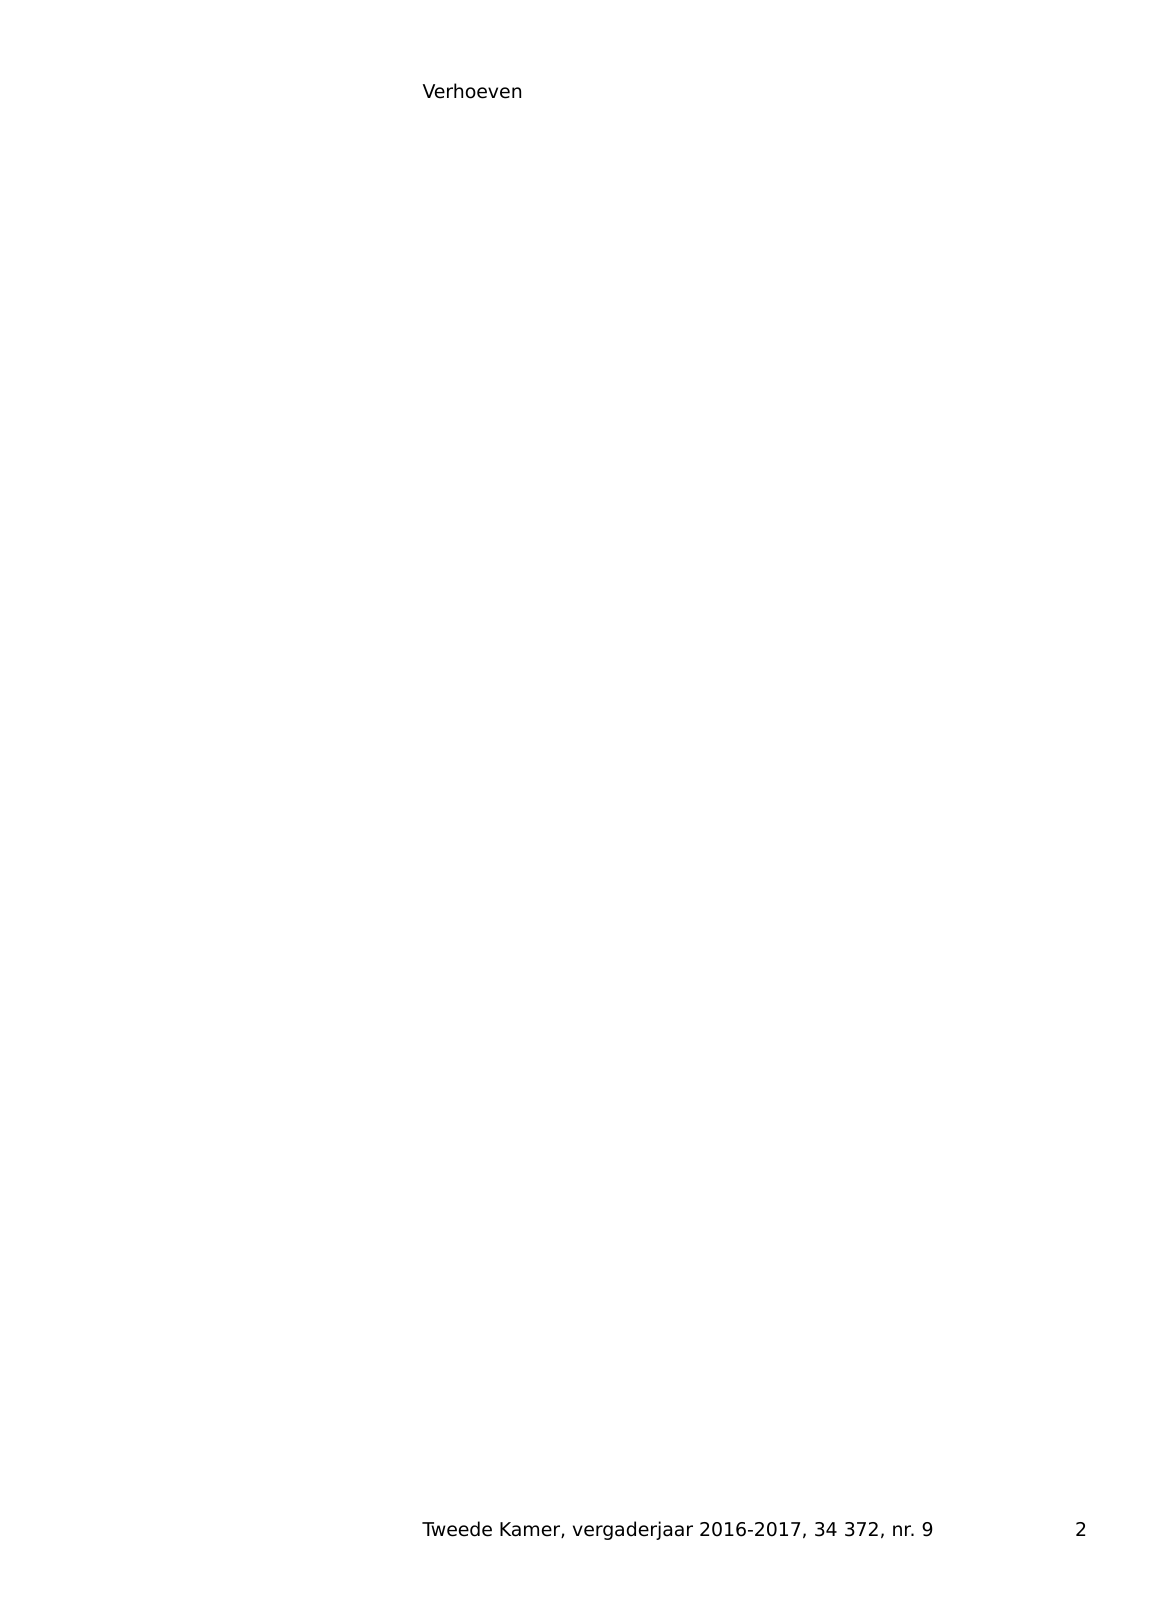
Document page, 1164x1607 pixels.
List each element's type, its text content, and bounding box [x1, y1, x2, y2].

text Verhoeven [422, 59, 1087, 103]
